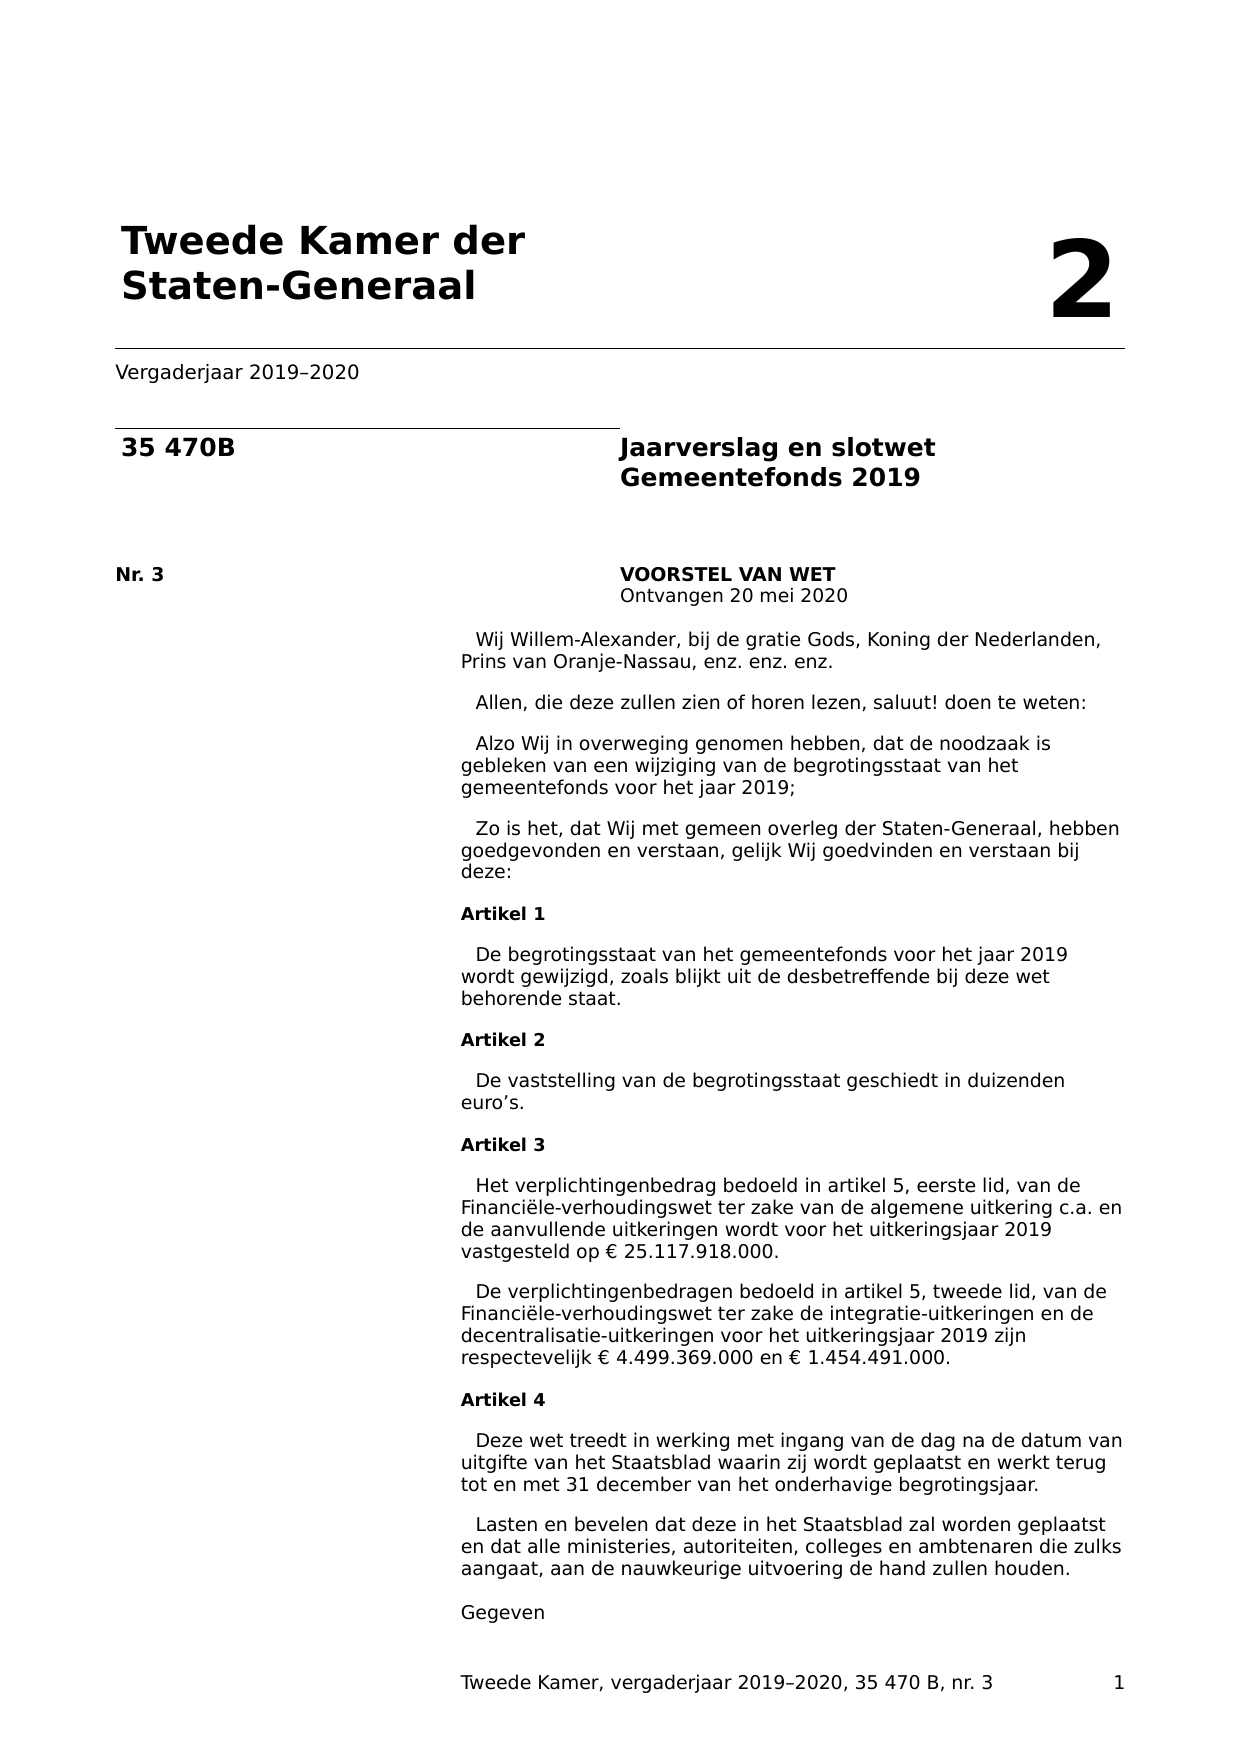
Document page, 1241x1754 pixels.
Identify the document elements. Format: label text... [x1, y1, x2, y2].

text Lasten en bevelen dat deze in het Staatsblad zal worden geplaatst en dat alle ministeries, autoriteiten, colleges en ambtenaren die zulks aangaat, aan de nauwkeurige uitvoering de hand zullen houden. [461, 1514, 1125, 1580]
title Artikel 2 [461, 1028, 1125, 1051]
table_cell Vergaderjaar 2019–2020 [115, 349, 1125, 384]
text Alzo Wij in overweging genomen hebben, dat de noodzaak is gebleken van een wijziging van de begrotingsstaat van het gemeentefonds voor het jaar 2019; [461, 733, 1125, 799]
title Artikel 1 [461, 902, 1125, 925]
title Artikel 4 [461, 1388, 1125, 1411]
text Zo is het, dat Wij met gemeen overleg der Staten-Generaal, hebben goedgevonden en verstaan, gelijk Wij goedvinden en verstaan bij deze: [461, 817, 1125, 883]
table_header Jaarverslag en slotwet Gemeentefonds 2019 [620, 428, 1125, 498]
text Het verplichtingenbedrag bedoeld in artikel 5, eerste lid, van de Financiële-verhoudingswet ter zake van de algemene uitkering c.a. en de aanvullende uitkeringen wordt voor het uitkeringsjaar 2019 vastgesteld op € 25.117.918.000. [461, 1174, 1125, 1262]
table_header Voorstel van wet Ontvangen 20 mei 2020 [620, 564, 1125, 629]
table_header 35 470B [115, 429, 620, 498]
table_header Nr. 3 [115, 564, 620, 629]
text De verplichtingenbedragen bedoeld in artikel 5, tweede lid, van de Financiële-verhoudingswet ter zake de integratie-uitkeringen en de decentralisatie-uitkeringen voor het uitkeringsjaar 2019 zijn respectevelijk € 4.499.369.000 en € 1.454.491.000. [461, 1281, 1125, 1369]
text De vaststelling van de begrotingsstaat geschiedt in duizenden euro’s. [461, 1070, 1125, 1114]
table_header Tweede Kamer der Staten-Generaal [115, 213, 620, 348]
text Gegeven [461, 1602, 1125, 1624]
text De begrotingsstaat van het gemeentefonds voor het jaar 2019 wordt gewijzigd, zoals blijkt uit de desbetreffende bij deze wet behorende staat. [461, 944, 1125, 1010]
text Deze wet treedt in werking met ingang van de dag na de datum van uitgifte van het Staatsblad waarin zij wordt geplaatst en werkt terug tot en met 31 december van het onderhavige begrotingsjaar. [461, 1429, 1125, 1496]
table_header 2 [620, 213, 1125, 348]
text Wij Willem-Alexander, bij de gratie Gods, Koning der Nederlanden, Prins van Oranje-Nassau, enz. enz. enz. [461, 629, 1125, 673]
title Artikel 3 [461, 1133, 1125, 1156]
text Allen, die deze zullen zien of horen lezen, saluut! doen te weten: [461, 692, 1125, 714]
